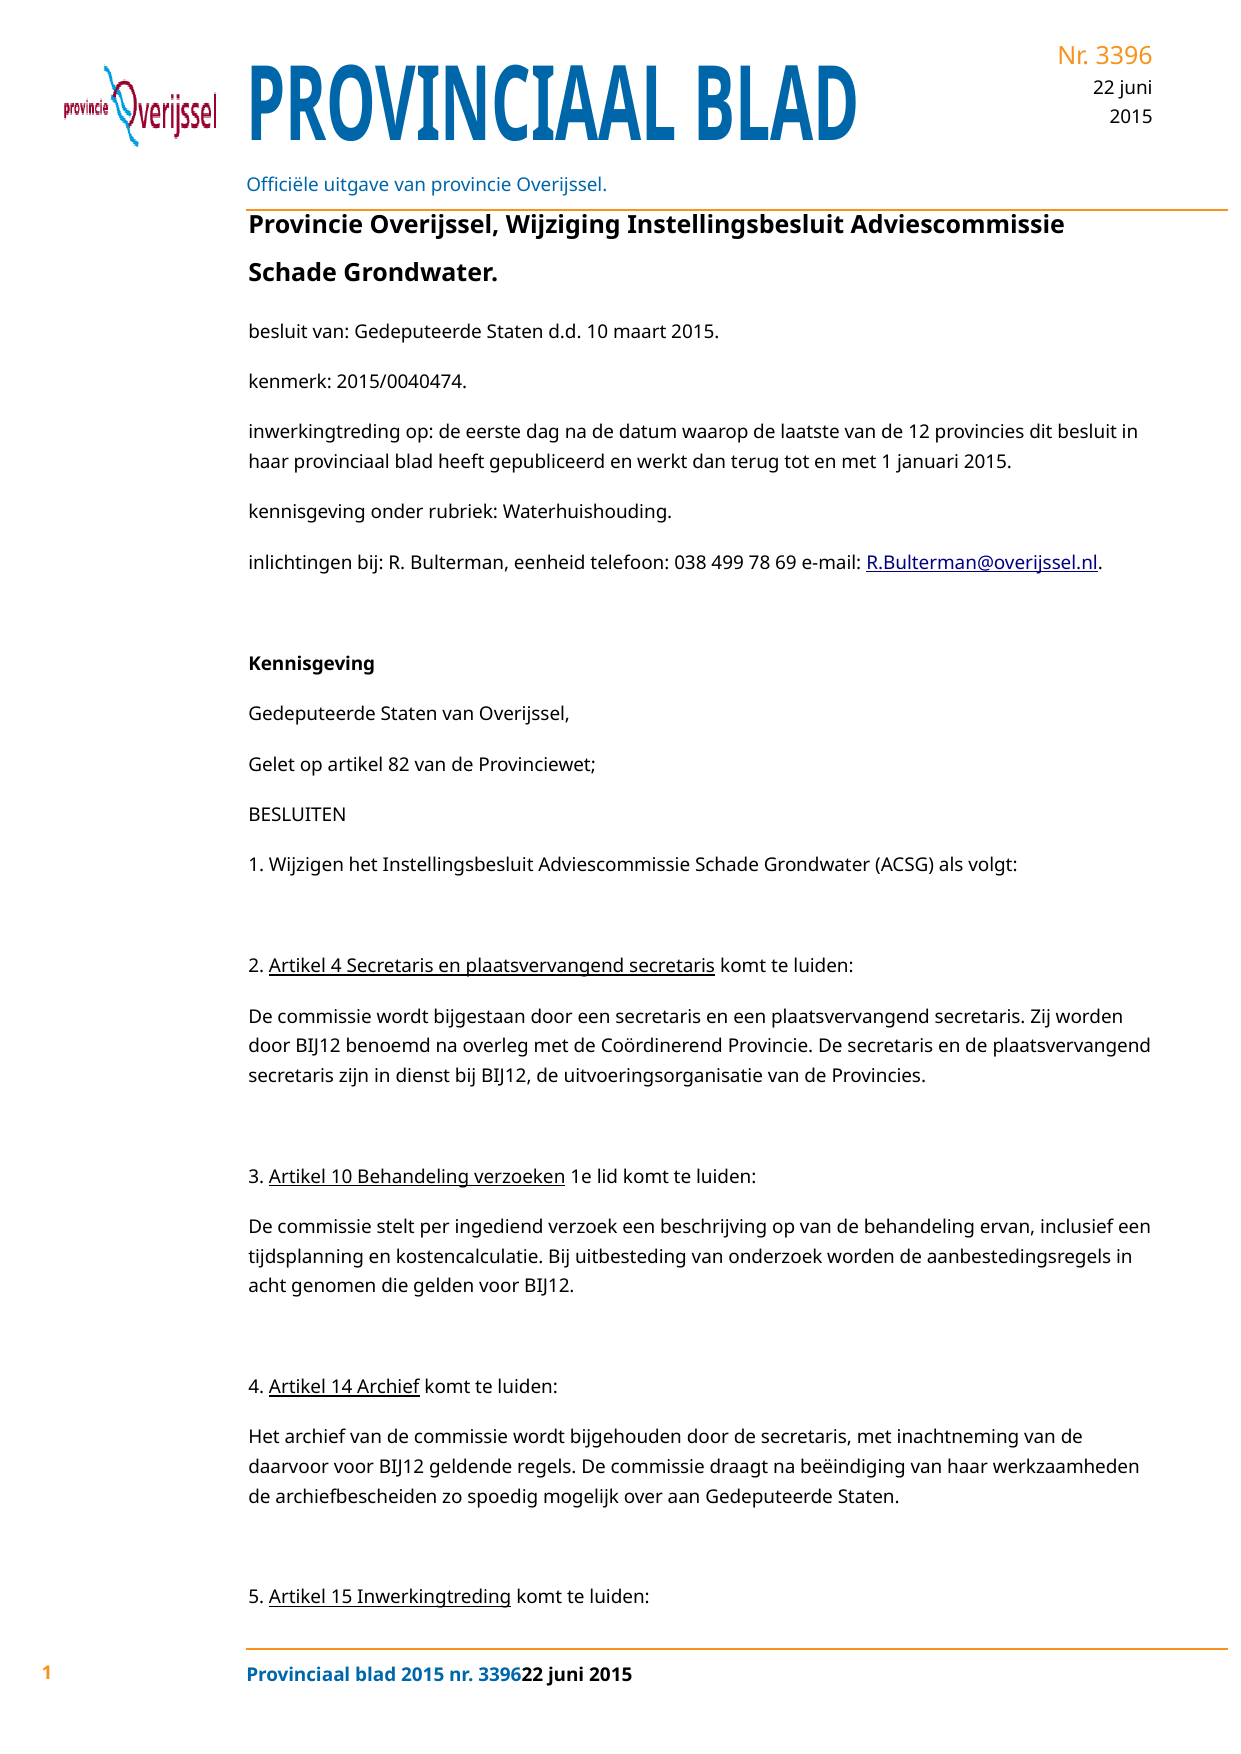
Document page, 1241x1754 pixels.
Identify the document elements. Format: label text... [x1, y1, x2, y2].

text inwerkingtreding op: de eerste dag na de datum waarop de laatste van de 12 provincies dit besluit in haar provinciaal blad heeft gepubliceerd en werkt dan terug tot en met 1 januari 2015. [248, 419, 1152, 474]
text BESLUITEN [248, 801, 1152, 827]
text 2. Artikel 4 Secretaris en plaatsvervangend secretaris komt te luiden: [248, 952, 1152, 978]
text Gedeputeerde Staten van Overijssel, [248, 700, 1152, 726]
text Gelet op artikel 82 van de Provinciewet; [248, 751, 1152, 777]
text 3. Artikel 10 Behandeling verzoeken 1e lid komt te luiden: [248, 1163, 1152, 1189]
text 5. Artikel 15 Inwerkingtreding komt te luiden: [248, 1584, 1152, 1609]
picture [41, 47, 231, 172]
text De commissie stelt per ingediend verzoek een beschrijving op van de behandeling ervan, inclusief een tijdsplanning en kostencalculatie. Bij uitbesteding van onderzoek worden de aanbestedingsregels in acht genomen die gelden voor BIJ12. [248, 1213, 1152, 1298]
text kennisgeving onder rubriek: Waterhuishouding. [248, 499, 1152, 524]
text kenmerk: 2015/0040474. [248, 368, 1152, 394]
text inlichtingen bij: R. Bulterman, eenheid telefoon: 038 499 78 69 e-mail: R.Bulterman@overijssel.nl. [248, 549, 1152, 575]
text 4. Artikel 14 Archief komt te luiden: [248, 1373, 1152, 1399]
text 1. Wijzigen het Instellingsbesluit Adviescommissie Schade Grondwater (ACSG) als volgt: [248, 852, 1152, 877]
text De commissie wordt bijgestaan door een secretaris en een plaatsvervangend secretaris. Zij worden door BIJ12 benoemd na overleg met de Coördinerend Provincie. De secretaris en de plaatsvervangend secretaris zijn in dienst bij BIJ12, de uitvoeringsorganisatie van de Provincies. [248, 1003, 1152, 1088]
text Het archief van de commissie wordt bijgehouden door de secretaris, met inachtneming van de daarvoor voor BIJ12 geldende regels. De commissie draagt na beëindiging van haar werkzaamheden de archiefbescheiden zo spoedig mogelijk over aan Gedeputeerde Staten. [248, 1424, 1152, 1509]
text Kennisgeving [248, 650, 1152, 676]
text Provincie Overijssel, Wijziging Instellingsbesluit Adviescommissie Schade Grondwater. [248, 211, 1152, 288]
text besluit van: Gedeputeerde Staten d.d. 10 maart 2015. [248, 318, 1152, 344]
